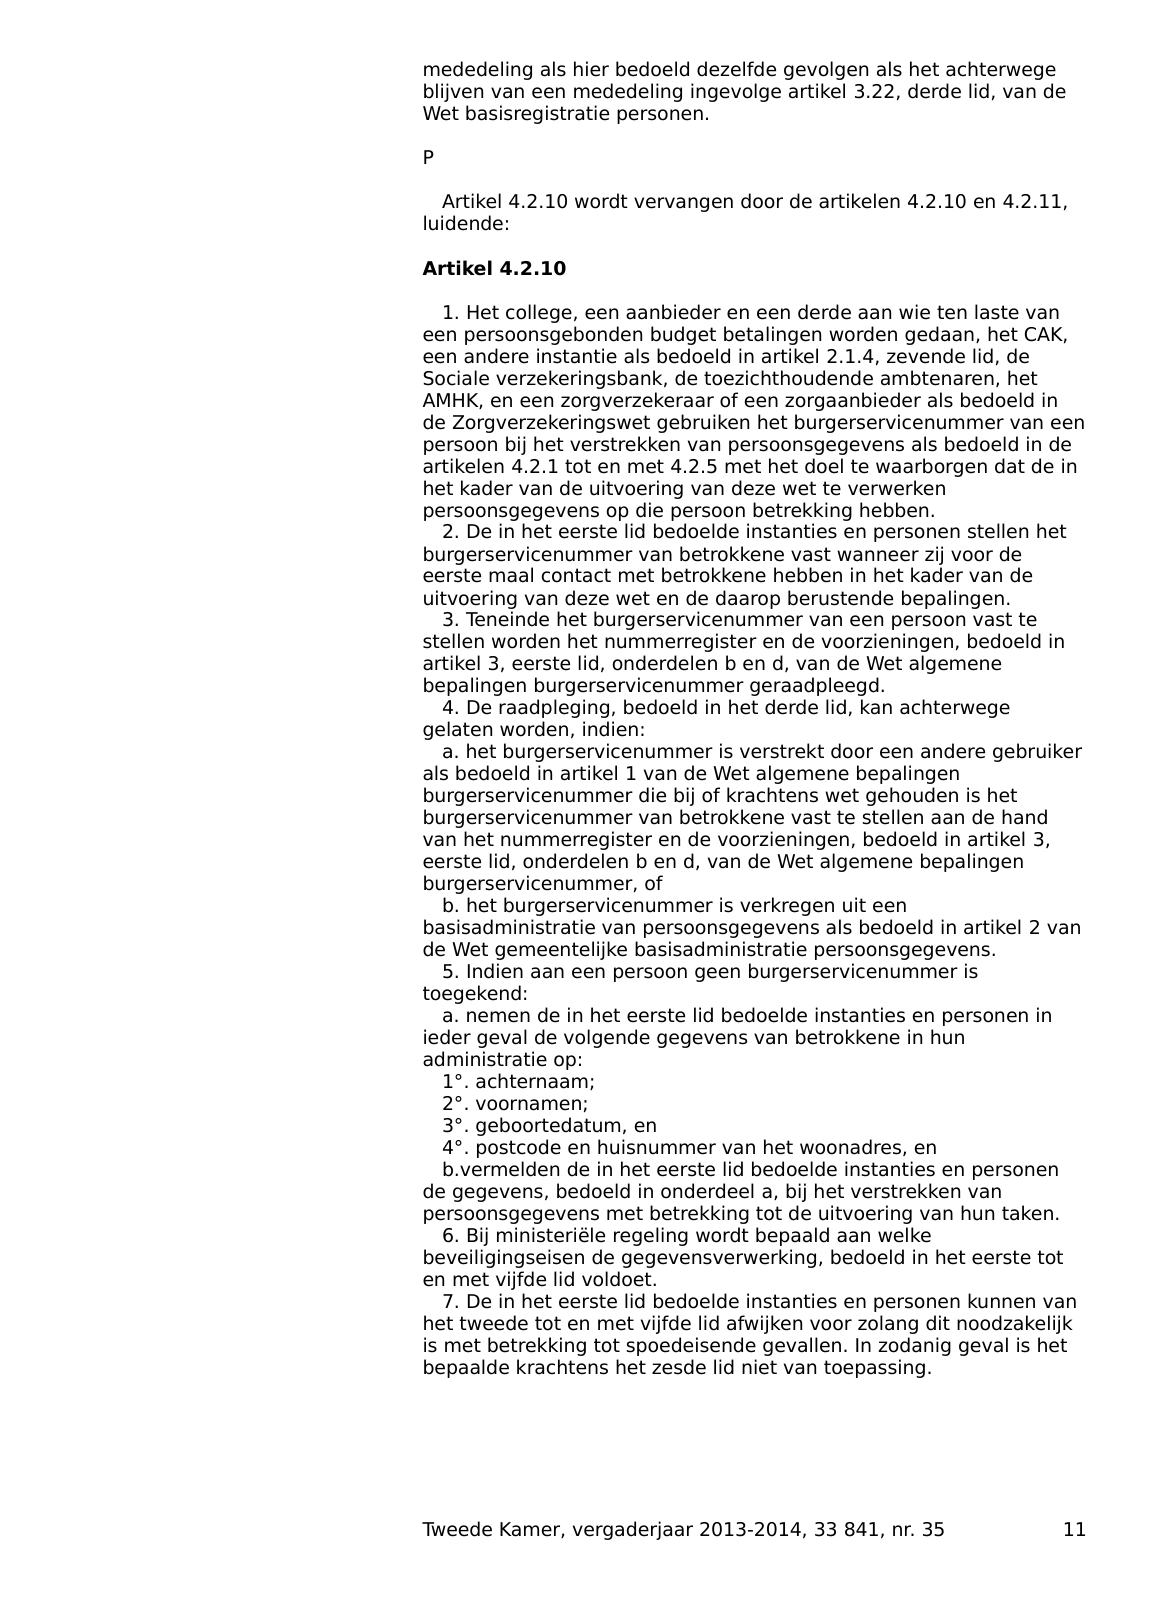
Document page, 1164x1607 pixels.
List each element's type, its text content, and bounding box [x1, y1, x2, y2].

text 5. Indien aan een persoon geen burgerservicenummer is toegekend: [422, 961, 1087, 1005]
text b. het burgerservicenummer is verkregen uit een basisadministratie van persoonsgegevens als bedoeld in artikel 2 van de Wet gemeentelijke basisadministratie persoonsgegevens. [422, 895, 1087, 961]
text a. het burgerservicenummer is verstrekt door een andere gebruiker als bedoeld in artikel 1 van de Wet algemene bepalingen burgerservicenummer die bij of krachtens wet gehouden is het burgerservicenummer van betrokkene vast te stellen aan de hand van het nummerregister en de voorzieningen, bedoeld in artikel 3, eerste lid, onderdelen b en d, van de Wet algemene bepalingen burgerservicenummer, of [422, 741, 1087, 895]
text 2°. voornamen; [422, 1093, 1087, 1115]
text 1°. achternaam; [422, 1071, 1087, 1093]
text 4. De raadpleging, bedoeld in het derde lid, kan achterwege gelaten worden, indien: [422, 697, 1087, 741]
text Artikel 4.2.10 wordt vervangen door de artikelen 4.2.10 en 4.2.11, luidende: [422, 191, 1087, 235]
subtitle Artikel 4.2.10 [422, 257, 1087, 279]
text 4°. postcode en huisnummer van het woonadres, en [422, 1137, 1087, 1159]
text 7. De in het eerste lid bedoelde instanties en personen kunnen van het tweede tot en met vijfde lid afwijken voor zolang dit noodzakelijk is met betrekking tot spoedeisende gevallen. In zodanig geval is het bepaalde krachtens het zesde lid niet van toepassing. [422, 1291, 1087, 1379]
text 1. Het college, een aanbieder en een derde aan wie ten laste van een persoonsgebonden budget betalingen worden gedaan, het CAK, een andere instantie als bedoeld in artikel 2.1.4, zevende lid, de Sociale verzekeringsbank, de toezichthoudende ambtenaren, het AMHK, en een zorgverzekeraar of een zorgaanbieder als bedoeld in de Zorgverzekeringswet gebruiken het burgerservicenummer van een persoon bij het verstrekken van persoonsgegevens als bedoeld in de artikelen 4.2.1 tot en met 4.2.5 met het doel te waarborgen dat de in het kader van de uitvoering van deze wet te verwerken persoonsgegevens op die persoon betrekking hebben. [422, 302, 1087, 521]
text mededeling als hier bedoeld dezelfde gevolgen als het achterwege blijven van een mededeling ingevolge artikel 3.22, derde lid, van de Wet basisregistratie personen. [422, 59, 1087, 125]
text a. nemen de in het eerste lid bedoelde instanties en personen in ieder geval de volgende gegevens van betrokkene in hun administratie op: [422, 1005, 1087, 1071]
text 6. Bij ministeriële regeling wordt bepaald aan welke beveiligingseisen de gegevensverwerking, bedoeld in het eerste tot en met vijfde lid voldoet. [422, 1225, 1087, 1291]
text 2. De in het eerste lid bedoelde instanties en personen stellen het burgerservicenummer van betrokkene vast wanneer zij voor de eerste maal contact met betrokkene hebben in het kader van de uitvoering van deze wet en de daarop berustende bepalingen. [422, 521, 1087, 609]
text 3°. geboortedatum, en [422, 1115, 1087, 1137]
text b.vermelden de in het eerste lid bedoelde instanties en personen de gegevens, bedoeld in onderdeel a, bij het verstrekken van persoonsgegevens met betrekking tot de uitvoering van hun taken. [422, 1159, 1087, 1225]
text 3. Teneinde het burgerservicenummer van een persoon vast te stellen worden het nummerregister en de voorzieningen, bedoeld in artikel 3, eerste lid, onderdelen b en d, van de Wet algemene bepalingen burgerservicenummer geraadpleegd. [422, 609, 1087, 697]
subtitle P [422, 147, 1087, 169]
